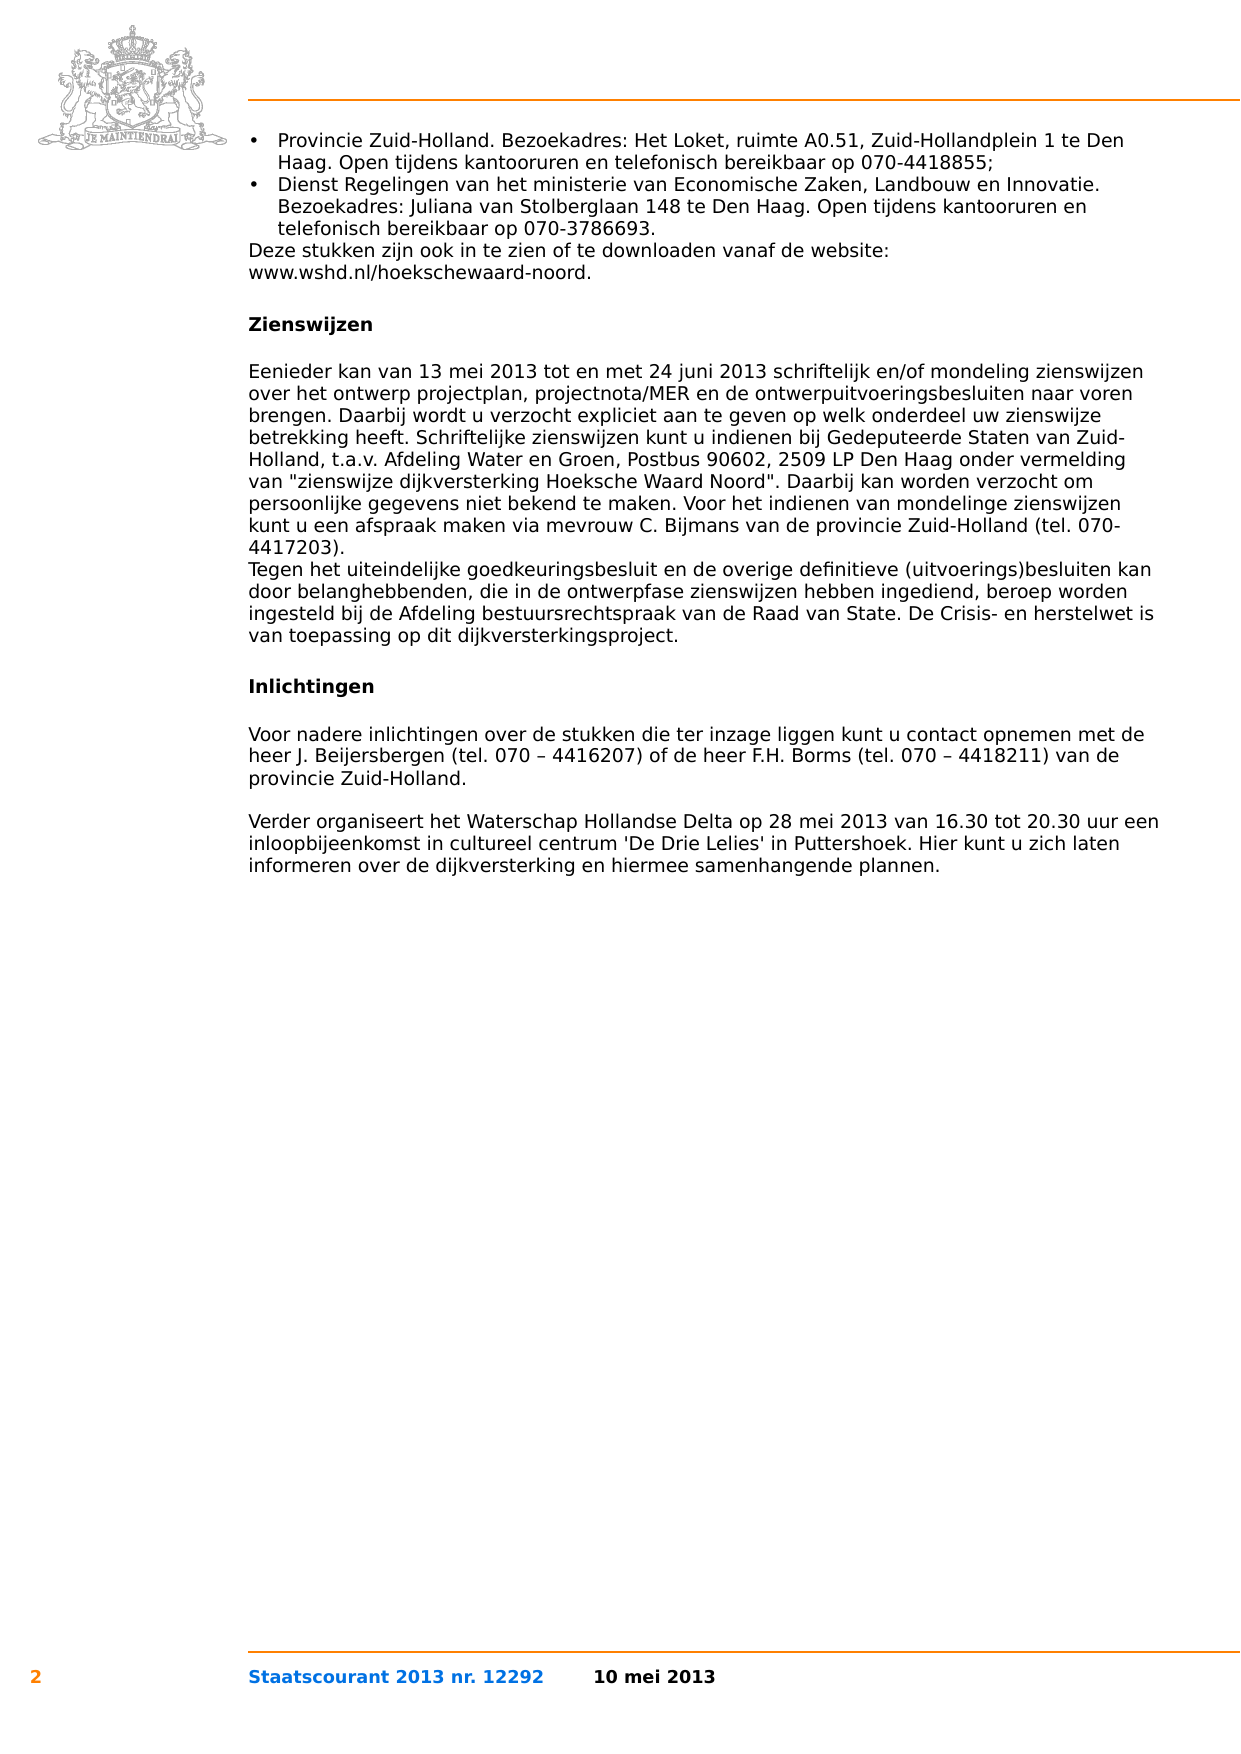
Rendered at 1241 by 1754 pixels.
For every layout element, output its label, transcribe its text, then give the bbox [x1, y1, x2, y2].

text • Dienst Regelingen van het ministerie van Economische Zaken, Landbouw en Innovatie. Bezoekadres: Juliana van Stolberglaan 148 te Den Haag. Open tijdens kantooruren en telefonisch bereikbaar op 070-3786693. [248, 174, 1163, 240]
picture [38, 25, 227, 150]
text Tegen het uiteindelijke goedkeuringsbesluit en de overige definitieve (uitvoerings)besluiten kan door belanghebbenden, die in de ontwerpfase zienswijzen hebben ingediend, beroep worden ingesteld bij de Afdeling bestuursrechtspraak van de Raad van State. De Crisis- en herstelwet is van toepassing op dit dijkversterkingsproject. [248, 558, 1163, 646]
text Verder organiseert het Waterschap Hollandse Delta op 28 mei 2013 van 16.30 tot 20.30 uur een inloopbijeenkomst in cultureel centrum 'De Drie Lelies' in Puttershoek. Hier kunt u zich laten informeren over de dijkversterking en hiermee samenhangende plannen. [248, 811, 1163, 877]
text Deze stukken zijn ook in te zien of te downloaden vanaf de website: www.wshd.nl/hoekschewaard-noord. [248, 240, 1163, 284]
text Eenieder kan van 13 mei 2013 tot en met 24 juni 2013 schriftelijk en/of mondeling zienswijzen over het ontwerp projectplan, projectnota/MER en de ontwerpuitvoeringsbesluiten naar voren brengen. Daarbij wordt u verzocht expliciet aan te geven op welk onderdeel uw zienswijze betrekking heeft. Schriftelijke zienswijzen kunt u indienen bij Gedeputeerde Staten van Zuid-Holland, t.a.v. Afdeling Water en Groen, Postbus 90602, 2509 LP Den Haag onder vermelding van "zienswijze dijkversterking Hoeksche Waard Noord". Daarbij kan worden verzocht om persoonlijke gegevens niet bekend te maken. Voor het indienen van mondelinge zienswijzen kunt u een afspraak maken via mevrouw C. Bijmans van de provincie Zuid-Holland (tel. 070-4417203). [248, 361, 1163, 558]
subtitle Inlichtingen [248, 676, 1163, 698]
text Voor nadere inlichtingen over de stukken die ter inzage liggen kunt u contact opnemen met de heer J. Beijersbergen (tel. 070 – 4416207) of de heer F.H. Borms (tel. 070 – 4418211) van de provincie Zuid-Holland. [248, 723, 1163, 789]
subtitle Zienswijzen [248, 314, 1163, 336]
text • Provincie Zuid-Holland. Bezoekadres: Het Loket, ruimte A0.51, Zuid-Hollandplein 1 te Den Haag. Open tijdens kantooruren en telefonisch bereikbaar op 070-4418855; [248, 130, 1163, 174]
